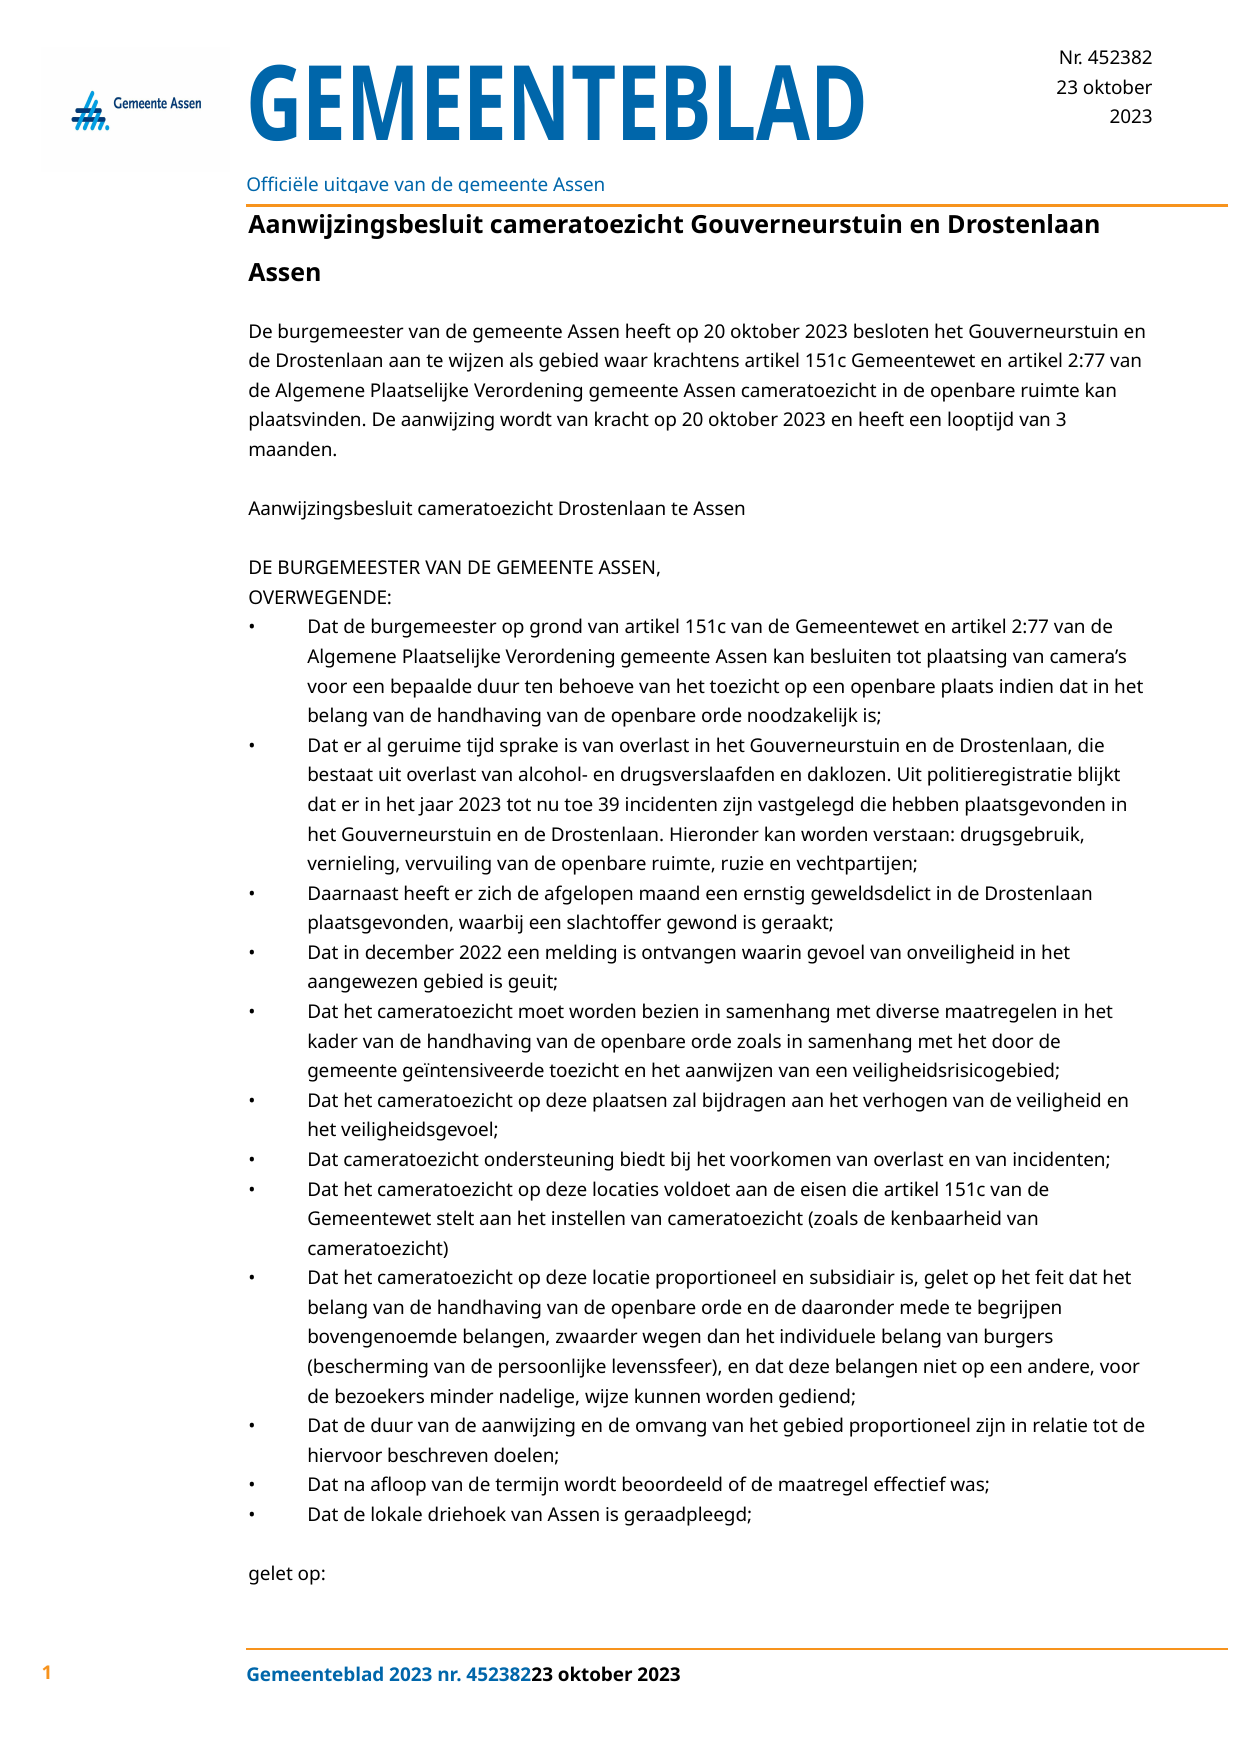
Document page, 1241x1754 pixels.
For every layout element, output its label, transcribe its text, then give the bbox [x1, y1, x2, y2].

list Dat het cameratoezicht op deze plaatsen zal bijdragen aan het verhogen van de veiligheid en het veiligheidsgevoel; [248, 1087, 1152, 1142]
list Dat na afloop van de termijn wordt beoordeeld of de maatregel effectief was; [248, 1472, 1152, 1497]
list Dat de lokale driehoek van Assen is geraadpleegd; [248, 1501, 1152, 1527]
text De burgemeester van de gemeente Assen heeft op 20 oktober 2023 besloten het Gouverneurstuin en de Drostenlaan aan te wijzen als gebied waar krachtens artikel 151c Gemeentewet en artikel 2:77 van de Algemene Plaatselijke Verordening gemeente Assen cameratoezicht in de openbare ruimte kan plaatsvinden. De aanwijzing wordt van kracht op 20 oktober 2023 en heeft een looptijd van 3 maanden. [248, 318, 1152, 462]
list Dat het cameratoezicht moet worden bezien in samenhang met diverse maatregelen in het kader van de handhaving van de openbare orde zoals in samenhang met het door de gemeente geïntensiveerde toezicht en het aanwijzen van een veiligheidsrisicogebied; [248, 998, 1152, 1083]
list Daarnaast heeft er zich de afgelopen maand een ernstig geweldsdelict in de Drostenlaan plaatsgevonden, waarbij een slachtoffer gewond is geraakt; [248, 880, 1152, 935]
text DE BURGEMEESTER VAN DE GEMEENTE ASSEN, [248, 554, 1152, 580]
list Dat het cameratoezicht op deze locatie proportioneel en subsidiair is, gelet op het feit dat het belang van de handhaving van de openbare orde en de daaronder mede te begrijpen bovengenoemde belangen, zwaarder wegen dan het individuele belang van burgers (bescherming van de persoonlijke levenssfeer), en dat deze belangen niet op een andere, voor de bezoekers minder nadelige, wijze kunnen worden gediend; [248, 1264, 1152, 1409]
list Dat er al geruime tijd sprake is van overlast in het Gouverneurstuin en de Drostenlaan, die bestaat uit overlast van alcohol- en drugsverslaafden en daklozen. Uit politieregistratie blijkt dat er in het jaar 2023 tot nu toe 39 incidenten zijn vastgelegd die hebben plaatsgevonden in het Gouverneurstuin en de Drostenlaan. Hieronder kan worden verstaan: drugsgebruik, vernieling, vervuiling van de openbare ruimte, ruzie en vechtpartijen; [248, 732, 1152, 876]
text gelet op: [248, 1560, 1152, 1586]
list Dat cameratoezicht ondersteuning biedt bij het voorkomen van overlast en van incidenten; [248, 1146, 1152, 1172]
list Dat in december 2022 een melding is ontvangen waarin gevoel van onveiligheid in het aangewezen gebied is geuit; [248, 939, 1152, 994]
list Dat de burgemeester op grond van artikel 151c van de Gemeentewet en artikel 2:77 van de Algemene Plaatselijke Verordening gemeente Assen kan besluiten tot plaatsing van camera’s voor een bepaalde duur ten behoeve van het toezicht op een openbare plaats indien dat in het belang van de handhaving van de openbare orde noodzakelijk is; [248, 614, 1152, 728]
list Dat de duur van de aanwijzing en de omvang van het gebied proportioneel zijn in relatie tot de hiervoor beschreven doelen; [248, 1412, 1152, 1468]
picture [41, 47, 231, 172]
text Aanwijzingsbesluit cameratoezicht Drostenlaan te Assen [248, 495, 1152, 521]
text OVERWEGENDE: [248, 584, 1152, 610]
list Dat het cameratoezicht op deze locaties voldoet aan de eisen die artikel 151c van de Gemeentewet stelt aan het instellen van cameratoezicht (zoals de kenbaarheid van cameratoezicht) [248, 1176, 1152, 1261]
text Aanwijzingsbesluit cameratoezicht Gouverneurstuin en Drostenlaan Assen [248, 207, 1152, 288]
